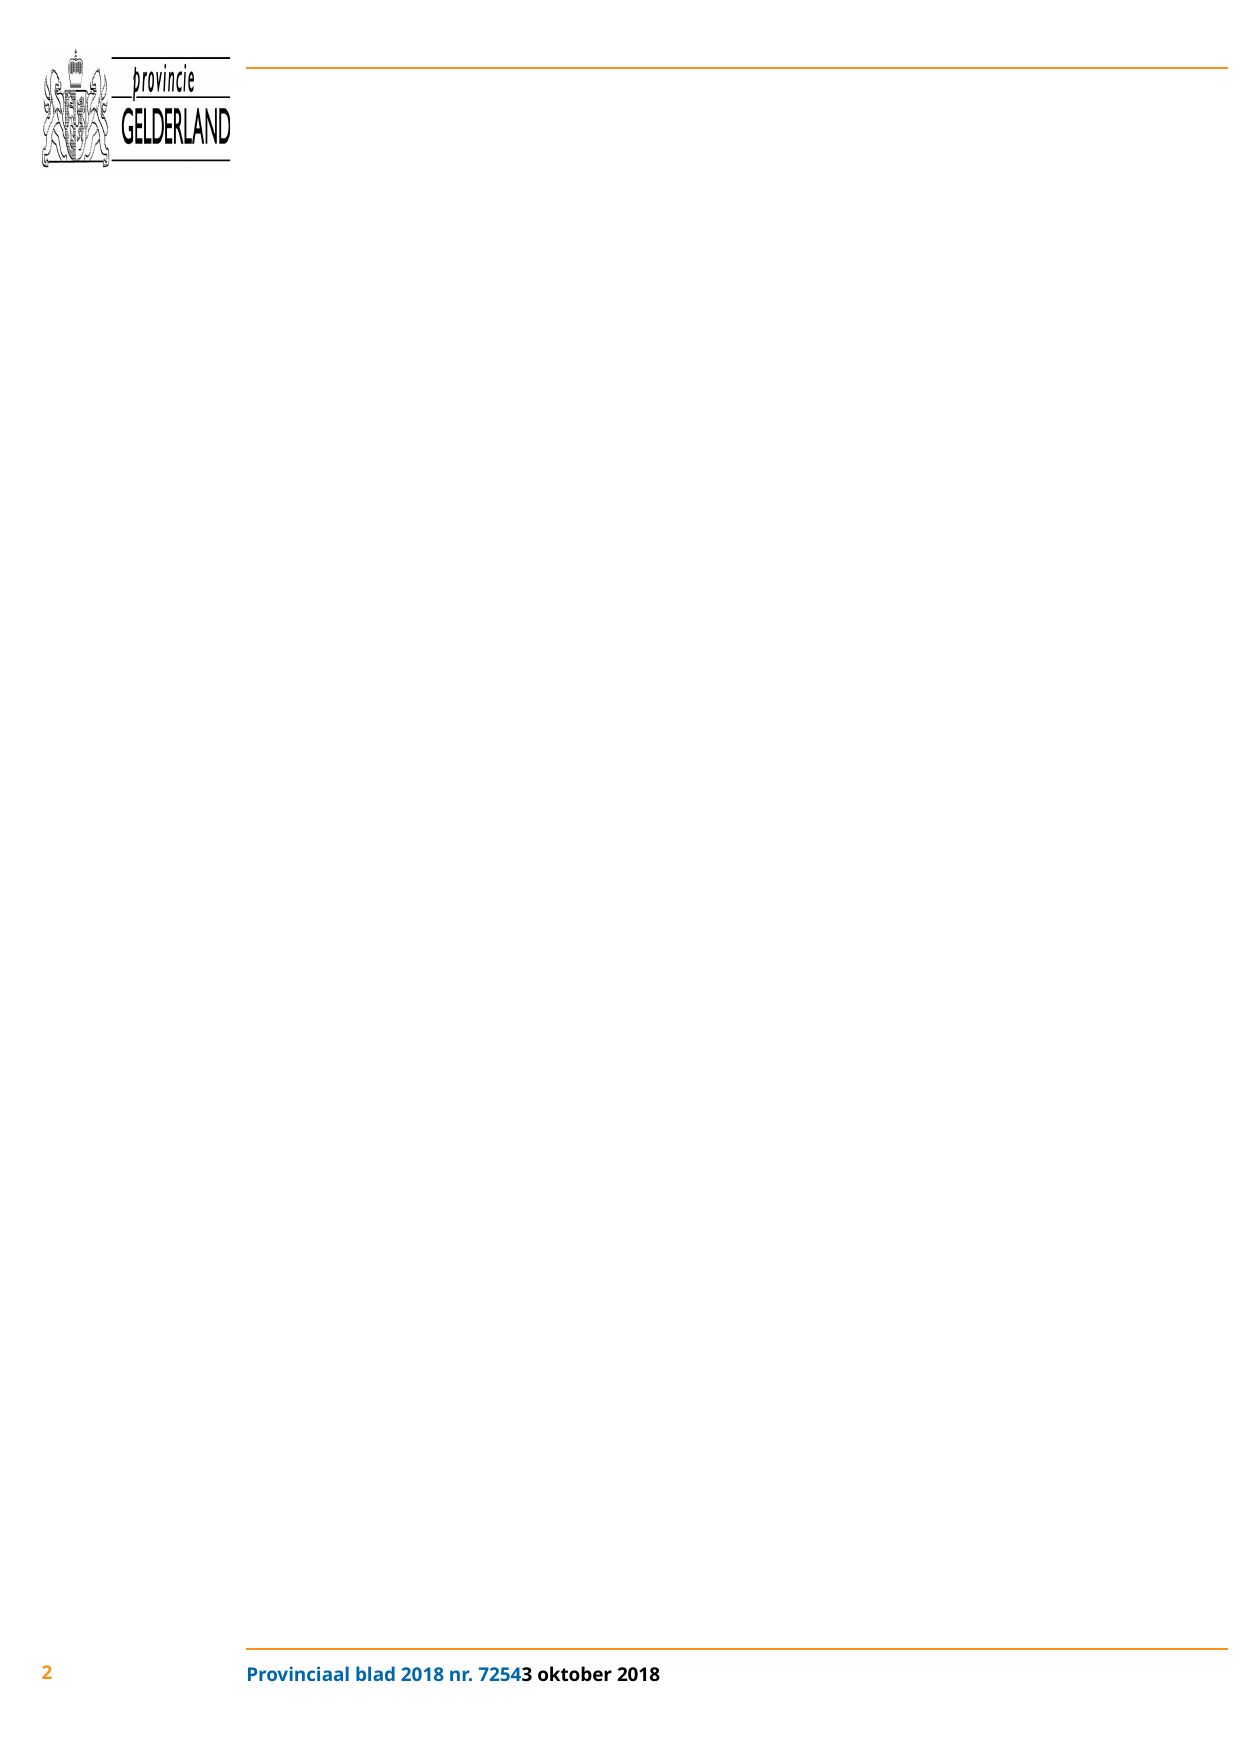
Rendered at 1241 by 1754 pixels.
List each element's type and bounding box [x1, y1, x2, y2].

picture [41, 47, 231, 172]
